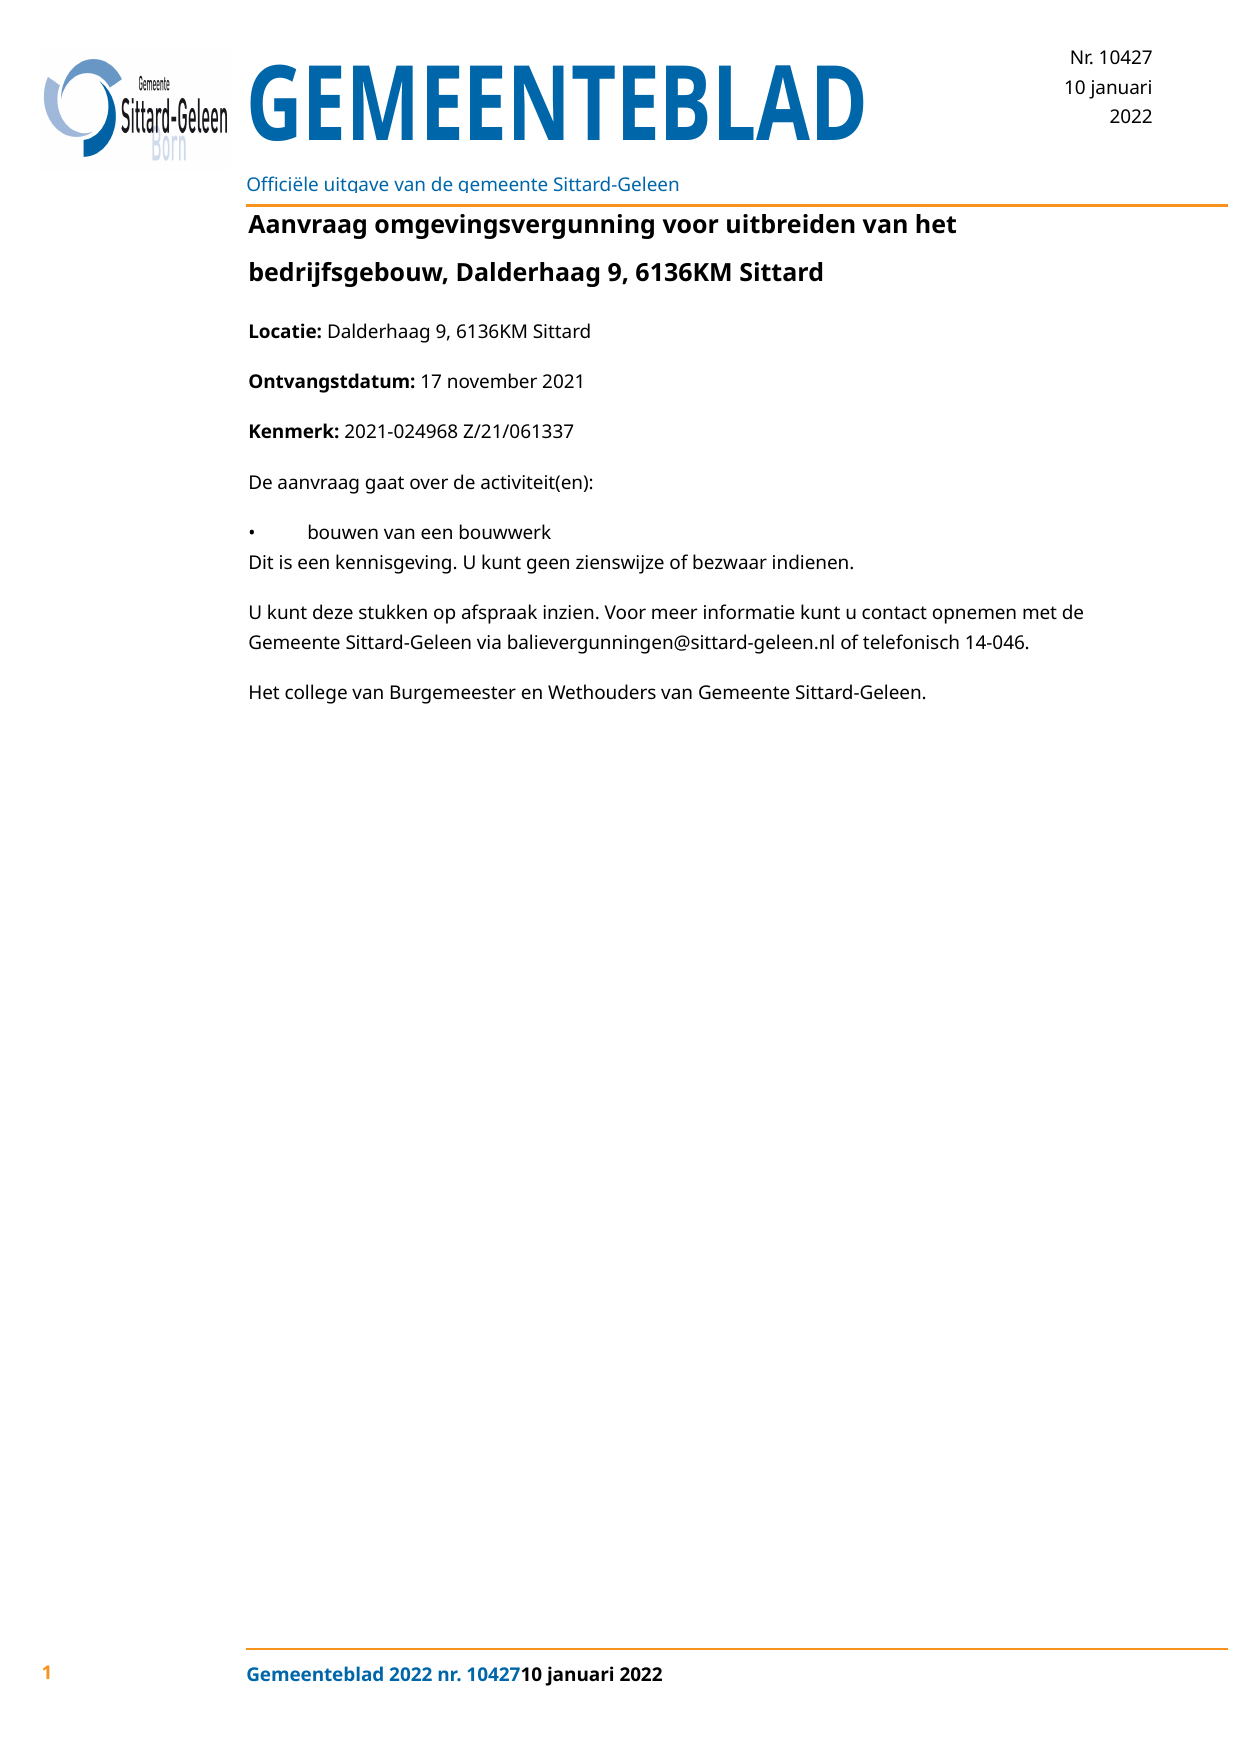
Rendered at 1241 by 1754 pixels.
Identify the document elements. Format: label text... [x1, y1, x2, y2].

text Kenmerk: 2021-024968 Z/21/061337 [248, 419, 1152, 444]
text Ontvangstdatum: 17 november 2021 [248, 368, 1152, 394]
text Dit is een kennisgeving. U kunt geen zienswijze of bezwaar indienen. [248, 549, 1152, 575]
picture [41, 47, 231, 172]
text Locatie: Dalderhaag 9, 6136KM Sittard [248, 318, 1152, 344]
text U kunt deze stukken op afspraak inzien. Voor meer informatie kunt u contact opnemen met de Gemeente Sittard-Geleen via balievergunningen@sittard-geleen.nl of telefonisch 14-046. [248, 599, 1152, 655]
text Het college van Burgemeester en Wethouders van Gemeente Sittard-Geleen. [248, 679, 1152, 705]
text De aanvraag gaat over de activiteit(en): [248, 469, 1152, 495]
text Aanvraag omgevingsvergunning voor uitbreiden van het bedrijfsgebouw, Dalderhaag 9, 6136KM Sittard [248, 207, 1152, 288]
list bouwen van een bouwwerk [248, 519, 1152, 545]
